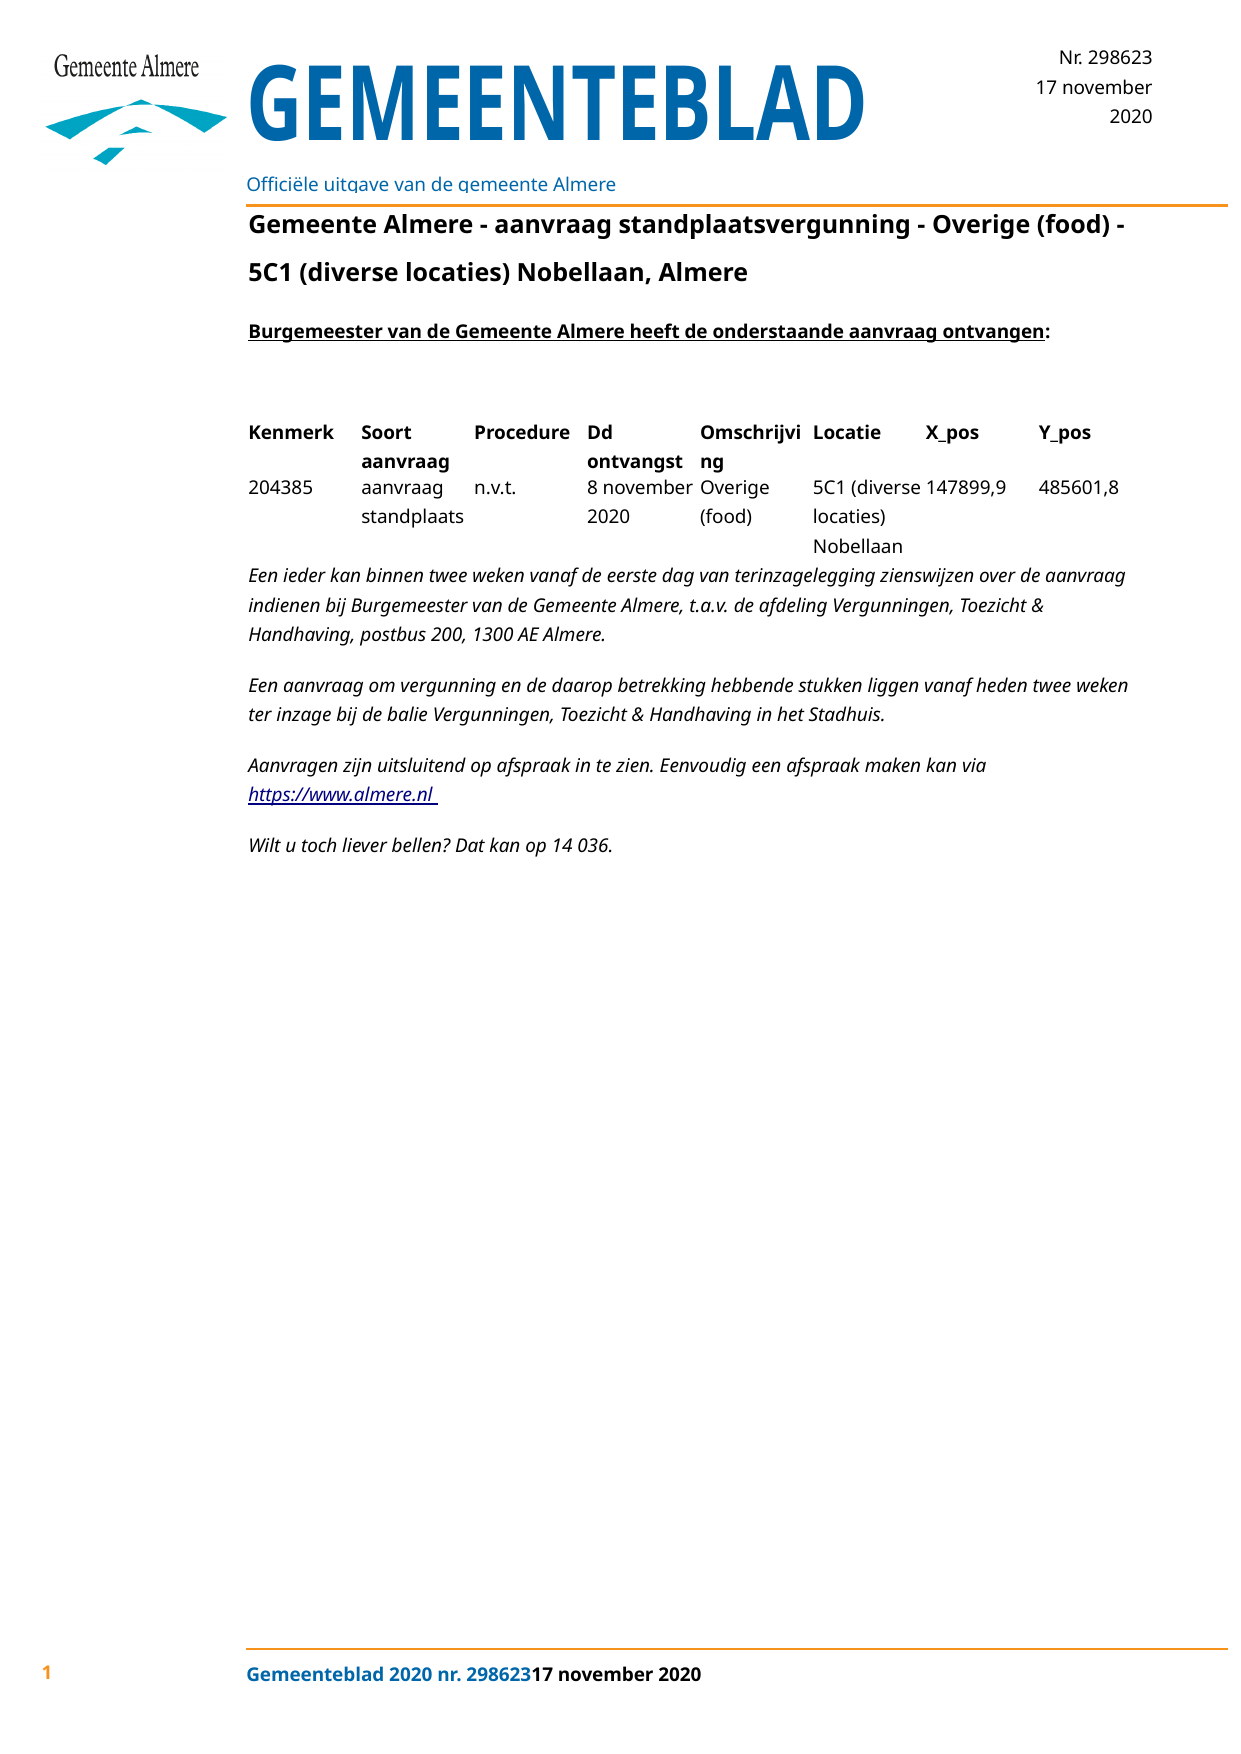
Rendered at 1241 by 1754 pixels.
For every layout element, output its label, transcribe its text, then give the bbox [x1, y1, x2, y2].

text Aanvragen zijn uitsluitend op afspraak in te zien. Eenvoudig een afspraak maken kan via https://www.almere.nl [248, 752, 1152, 807]
table_cell 147899,9 [926, 474, 1038, 559]
text Wilt u toch liever bellen? Dat kan op 14 036. [248, 832, 1152, 858]
text Burgemeester van de Gemeente Almere heeft de onderstaande aanvraag ontvangen: [248, 318, 1152, 344]
table_cell Overige (food) [700, 474, 813, 559]
table_header Locatie [813, 419, 926, 474]
table_cell aanvraag standplaats [361, 474, 474, 559]
table_header Kenmerk [248, 419, 361, 474]
table_header Omschrijving [700, 419, 813, 474]
text Een ieder kan binnen twee weken vanaf de eerste dag van terinzagelegging zienswijzen over de aanvraag indienen bij Burgemeester van de Gemeente Almere, t.a.v. de afdeling Vergunningen, Toezicht & Handhaving, postbus 200, 1300 AE Almere. [248, 562, 1152, 647]
table_cell 5C1 (diverse locaties) Nobellaan [813, 474, 926, 559]
table_cell 204385 [248, 474, 361, 559]
table_cell 8 november 2020 [587, 474, 700, 559]
table_header Y_pos [1039, 419, 1152, 474]
text Een aanvraag om vergunning en de daarop betrekking hebbende stukken liggen vanaf heden twee weken ter inzage bij de balie Vergunningen, Toezicht & Handhaving in het Stadhuis. [248, 672, 1152, 727]
text Gemeente Almere - aanvraag standplaatsvergunning - Overige (food) - 5C1 (diverse locaties) Nobellaan, Almere [248, 207, 1152, 288]
table_header Soort aanvraag [361, 419, 474, 474]
table_header X_pos [926, 419, 1038, 474]
table_header Dd ontvangst [587, 419, 700, 474]
table_cell n.v.t. [474, 474, 587, 559]
table_cell 485601,8 [1039, 474, 1152, 559]
picture [41, 47, 231, 172]
table_header Procedure [474, 419, 587, 474]
